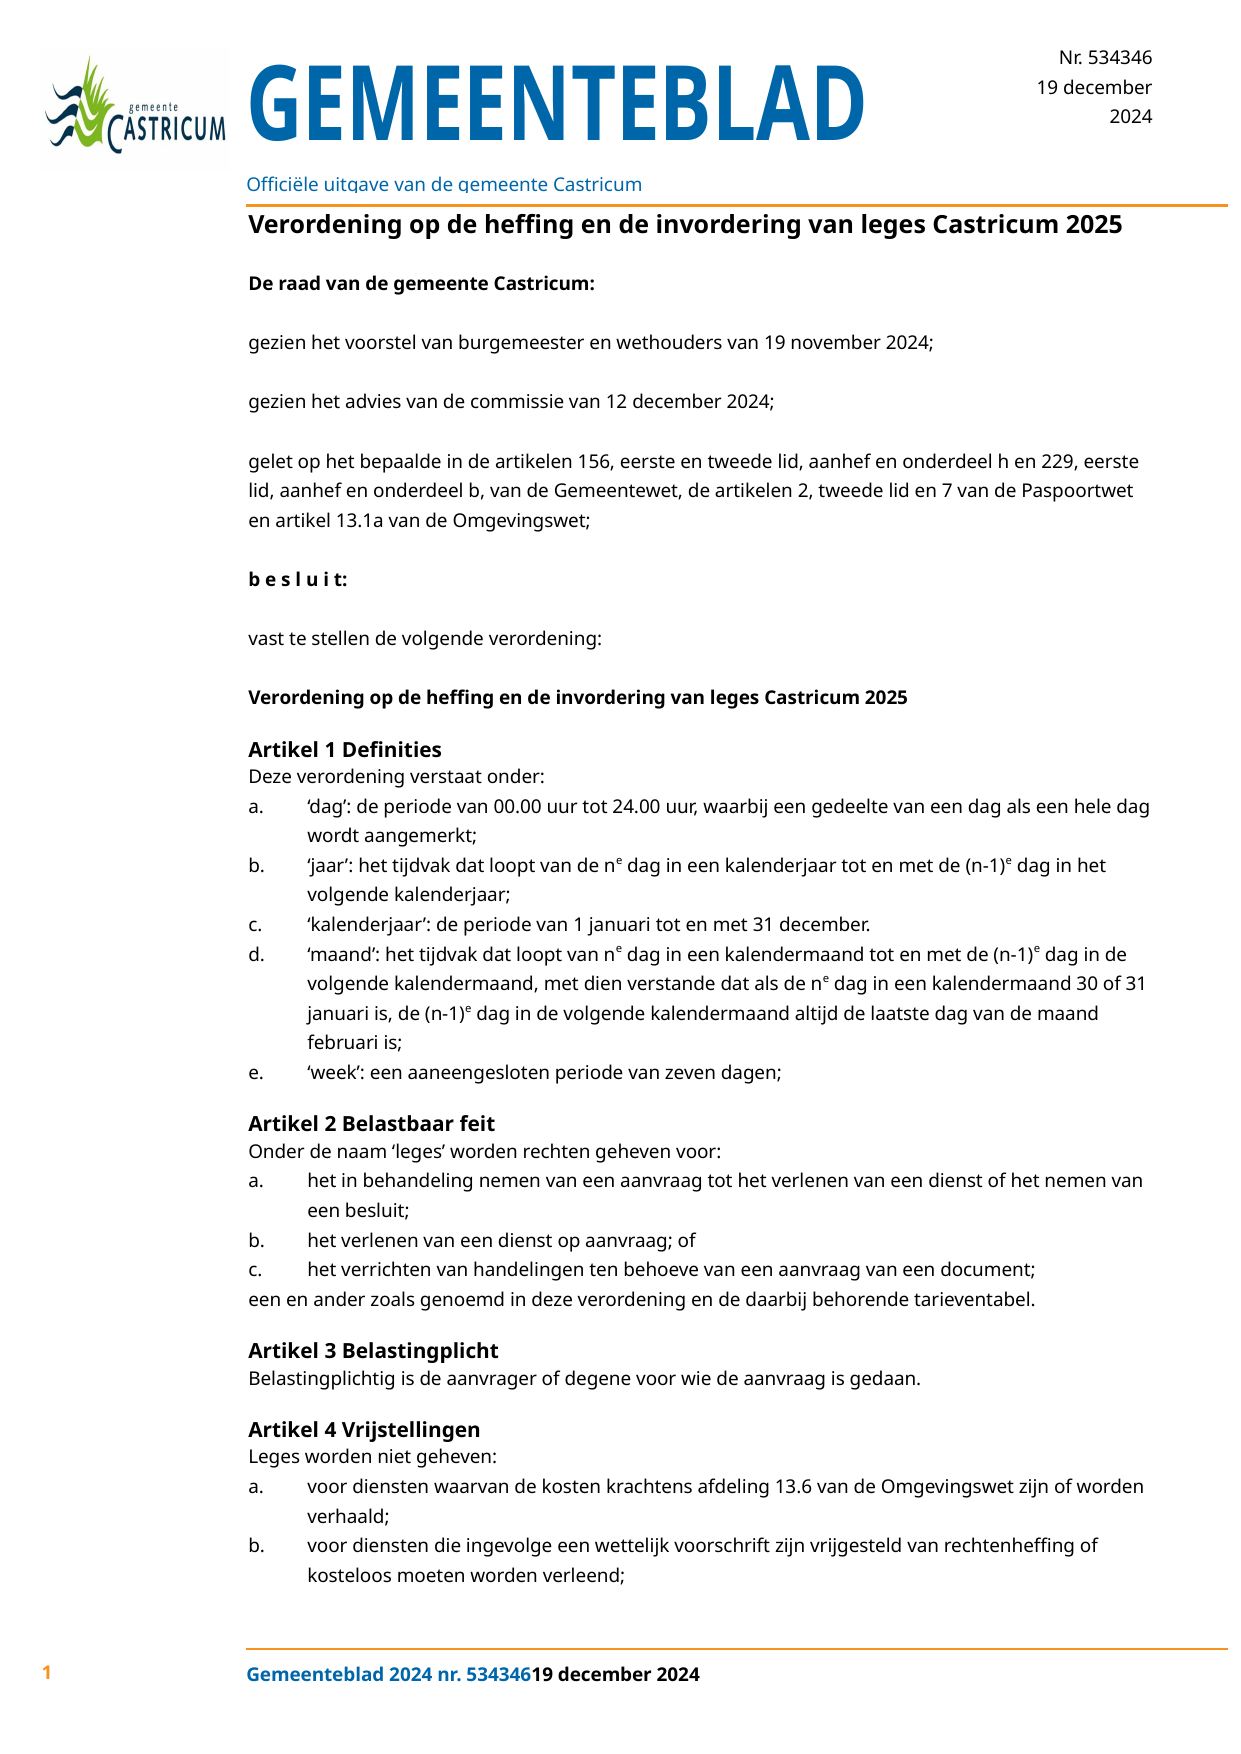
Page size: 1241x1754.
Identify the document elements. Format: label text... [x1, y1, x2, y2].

list het verrichten van handelingen ten behoeve van een aanvraag van een document; [248, 1256, 1152, 1282]
text Belastingplichtig is de aanvrager of degene voor wie de aanvraag is gedaan. [248, 1365, 1152, 1391]
list ‘maand’: het tijdvak dat loopt van ne dag in een kalendermaand tot en met de (n-1)e dag in de volgende kalendermaand, met dien verstande dat als de ne dag in een kalendermaand 30 of 31 januari is, de (n-1)e dag in de volgende kalendermaand altijd de laatste dag van de maand februari is; [248, 941, 1152, 1055]
text Verordening op de heffing en de invordering van leges Castricum 2025 [248, 684, 1152, 710]
text Leges worden niet geheven: [248, 1444, 1152, 1469]
text gezien het voorstel van burgemeester en wethouders van 19 november 2024; [248, 329, 1152, 355]
picture [41, 47, 231, 172]
text gelet op het bepaalde in de artikelen 156, eerste en tweede lid, aanhef en onderdeel h en 229, eerste lid, aanhef en onderdeel b, van de Gemeentewet, de artikelen 2, tweede lid en 7 van de Paspoortwet en artikel 13.1a van de Omgevingswet; [248, 448, 1152, 533]
list voor diensten waarvan de kosten krachtens afdeling 13.6 van de Omgevingswet zijn of worden verhaald; [248, 1473, 1152, 1528]
text b e s l u i t: [248, 566, 1152, 592]
text Artikel 1 Definities [248, 735, 1152, 763]
text Artikel 3 Belastingplicht [248, 1336, 1152, 1365]
list ‘week’: een aaneengesloten periode van zeven dagen; [248, 1059, 1152, 1085]
text een en ander zoals genoemd in deze verordening en de daarbij behorende tarieventabel. [248, 1286, 1152, 1312]
text Deze verordening verstaat onder: [248, 763, 1152, 789]
list voor diensten die ingevolge een wettelijk voorschrift zijn vrijgesteld van rechtenheffing of kosteloos moeten worden verleend; [248, 1532, 1152, 1588]
list het verlenen van een dienst op aanvraag; of [248, 1227, 1152, 1252]
text Artikel 2 Belastbaar feit [248, 1109, 1152, 1138]
list ‘dag’: de periode van 00.00 uur tot 24.00 uur, waarbij een gedeelte van een dag als een hele dag wordt aangemerkt; [248, 793, 1152, 848]
text gezien het advies van de commissie van 12 december 2024; [248, 389, 1152, 414]
list het in behandeling nemen van een aanvraag tot het verlenen van een dienst of het nemen van een besluit; [248, 1168, 1152, 1223]
list ‘kalenderjaar’: de periode van 1 januari tot en met 31 december. [248, 911, 1152, 937]
text vast te stellen de volgende verordening: [248, 625, 1152, 651]
list ‘jaar’: het tijdvak dat loopt van de ne dag in een kalenderjaar tot en met de (n-1)e dag in het volgende kalenderjaar; [248, 852, 1152, 907]
text Onder de naam ‘leges’ worden rechten geheven voor: [248, 1138, 1152, 1164]
text Verordening op de heffing en de invordering van leges Castricum 2025 [248, 207, 1152, 241]
text Artikel 4 Vrijstellingen [248, 1415, 1152, 1444]
text De raad van de gemeente Castricum: [248, 270, 1152, 296]
